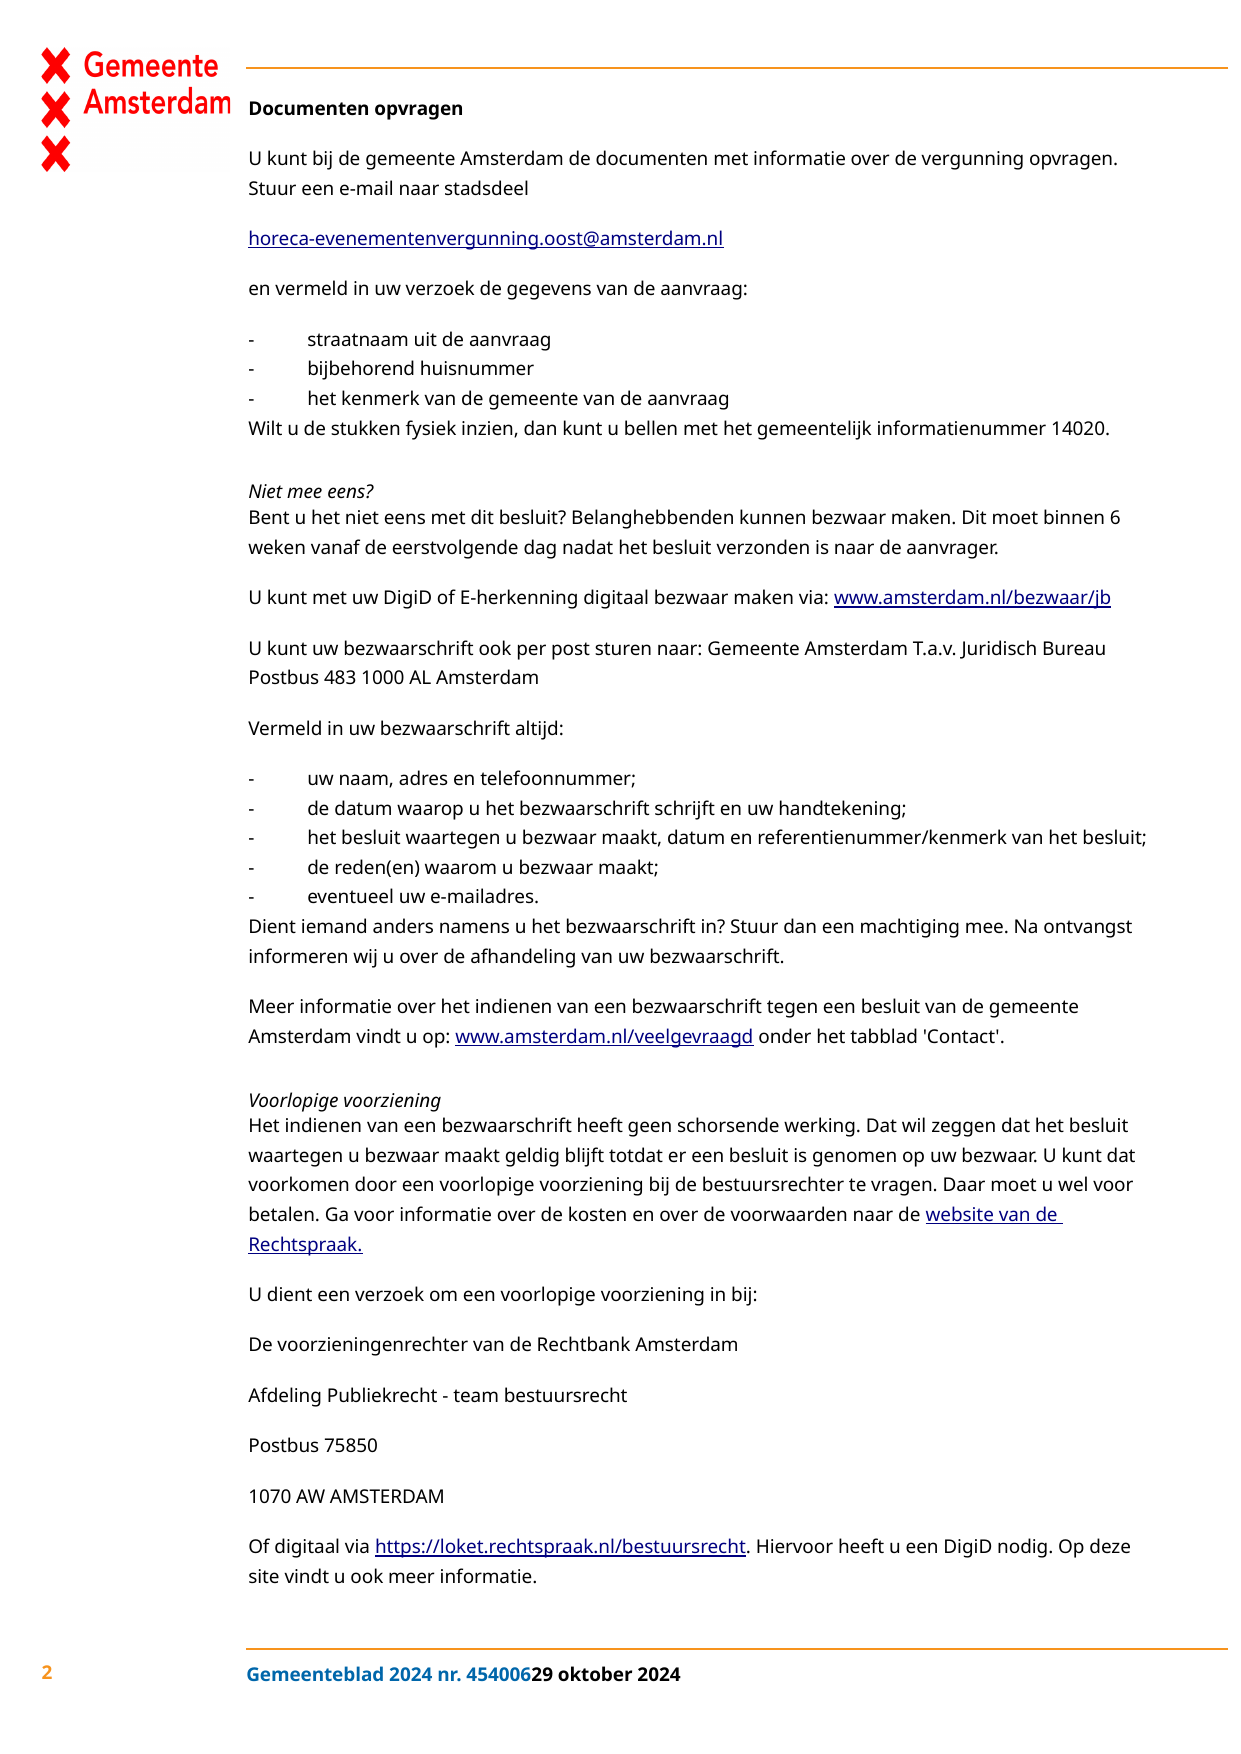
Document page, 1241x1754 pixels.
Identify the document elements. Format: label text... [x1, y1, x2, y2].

list uw naam, adres en telefoonnummer; [248, 765, 1152, 791]
text 1070 AW AMSTERDAM [248, 1483, 1152, 1509]
text Dient iemand anders namens u het bezwaarschrift in? Stuur dan een machtiging mee. Na ontvangst informeren wij u over de afhandeling van uw bezwaarschrift. [248, 913, 1152, 968]
text Postbus 75850 [248, 1432, 1152, 1458]
text Vermeld in uw bezwaarschrift altijd: [248, 715, 1152, 741]
text Meer informatie over het indienen van een bezwaarschrift tegen een besluit van de gemeente Amsterdam vindt u op: www.amsterdam.nl/veelgevraagd onder het tabblad 'Contact'. [248, 993, 1152, 1048]
text Het indienen van een bezwaarschrift heeft geen schorsende werking. Dat wil zeggen dat het besluit waartegen u bezwaar maakt geldig blijft totdat er een besluit is genomen op uw bezwaar. U kunt dat voorkomen door een voorlopige voorziening bij de bestuursrechter te vragen. Daar moet u wel voor betalen. Ga voor informatie over de kosten en over de voorwaarden naar de website van de Rechtspraak. [248, 1112, 1152, 1257]
text Bent u het niet eens met dit besluit? Belanghebbenden kunnen bezwaar maken. Dit moet binnen 6 weken vanaf de eerstvolgende dag nadat het besluit verzonden is naar de aanvrager. [248, 504, 1152, 560]
picture [41, 47, 231, 172]
text Niet mee eens? [248, 479, 1152, 504]
list straatnaam uit de aanvraag [248, 326, 1152, 352]
list bijbehorend huisnummer [248, 356, 1152, 381]
list het kenmerk van de gemeente van de aanvraag [248, 385, 1152, 411]
text U kunt uw bezwaarschrift ook per post sturen naar: Gemeente Amsterdam T.a.v. Juridisch Bureau Postbus 483 1000 AL Amsterdam [248, 635, 1152, 690]
text U dient een verzoek om een voorlopige voorziening in bij: [248, 1281, 1152, 1307]
text en vermeld in uw verzoek de gegevens van de aanvraag: [248, 276, 1152, 301]
list eventueel uw e-mailadres. [248, 884, 1152, 909]
text Afdeling Publiekrecht - team bestuursrecht [248, 1382, 1152, 1408]
text U kunt bij de gemeente Amsterdam de documenten met informatie over de vergunning opvragen. Stuur een e-mail naar stadsdeel [248, 145, 1152, 201]
text De voorzieningenrechter van de Rechtbank Amsterdam [248, 1332, 1152, 1357]
text Documenten opvragen [248, 95, 1152, 121]
list de datum waarop u het bezwaarschrift schrijft en uw handtekening; [248, 795, 1152, 821]
text horeca-evenementenvergunning.oost@amsterdam.nl [248, 225, 1152, 251]
text Of digitaal via https://loket.rechtspraak.nl/bestuursrecht. Hiervoor heeft u een DigiD nodig. Op deze site vindt u ook meer informatie. [248, 1533, 1152, 1589]
list de reden(en) waarom u bezwaar maakt; [248, 854, 1152, 880]
text Voorlopige voorziening [248, 1087, 1152, 1112]
text Wilt u de stukken fysiek inzien, dan kunt u bellen met het gemeentelijk informatienummer 14020. [248, 415, 1152, 441]
text U kunt met uw DigiD of E-herkenning digitaal bezwaar maken via: www.amsterdam.nl/bezwaar/jb [248, 584, 1152, 610]
list het besluit waartegen u bezwaar maakt, datum en referentienummer/kenmerk van het besluit; [248, 824, 1152, 850]
